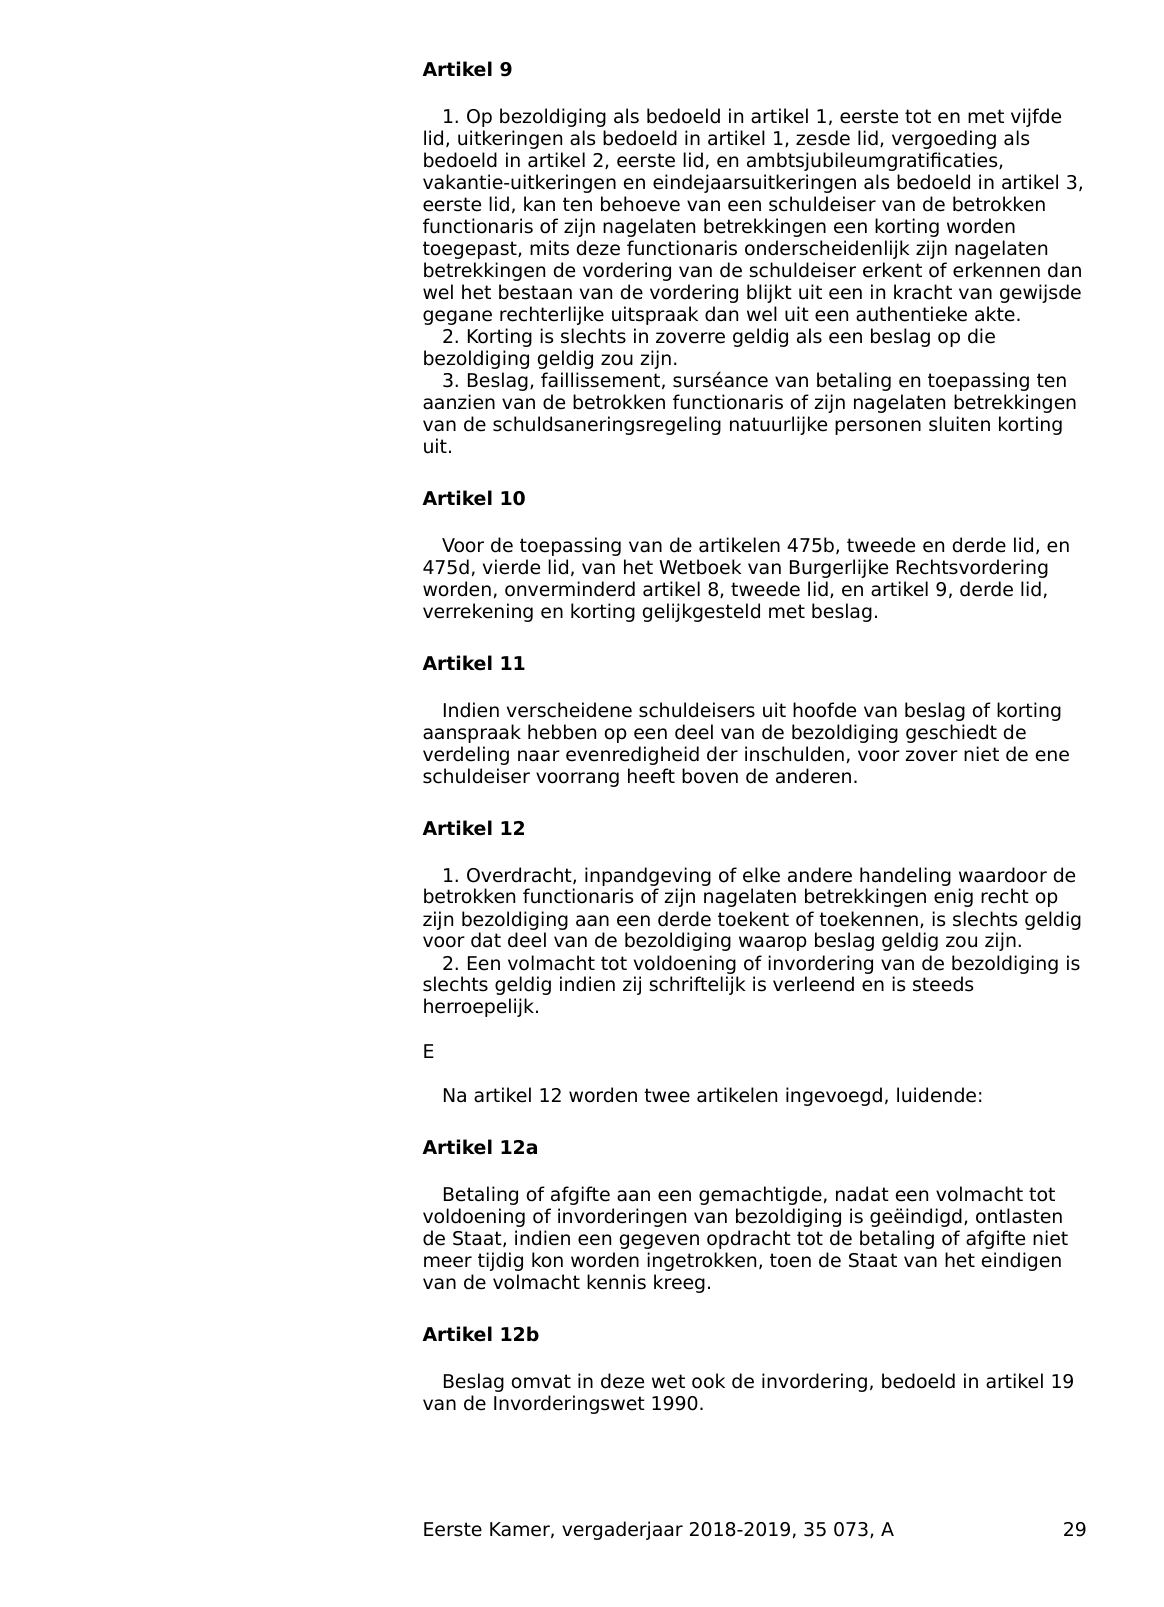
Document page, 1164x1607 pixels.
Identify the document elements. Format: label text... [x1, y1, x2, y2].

subtitle Artikel 9 [422, 59, 1087, 81]
text Beslag omvat in deze wet ook de invordering, bedoeld in artikel 19 van de Invorderingswet 1990. [422, 1371, 1087, 1414]
subtitle Artikel 12b [422, 1323, 1087, 1346]
text Indien verscheidene schuldeisers uit hoofde van beslag of korting aanspraak hebben op een deel van de bezoldiging geschiedt de verdeling naar evenredigheid der inschulden, voor zover niet de ene schuldeiser voorrang heeft boven de anderen. [422, 699, 1087, 787]
text 1. Overdracht, inpandgeving of elke andere handeling waardoor de betrokken functionaris of zijn nagelaten betrekkingen enig recht op zijn bezoldiging aan een derde toekent of toekennen, is slechts geldig voor dat deel van de bezoldiging waarop beslag geldig zou zijn. [422, 864, 1087, 952]
text Na artikel 12 worden twee artikelen ingevoegd, luidende: [422, 1085, 1087, 1107]
text Betaling of afgifte aan een gemachtigde, nadat een volmacht tot voldoening of invorderingen van bezoldiging is geëindigd, ontlasten de Staat, indien een gegeven opdracht tot de betaling of afgifte niet meer tijdig kon worden ingetrokken, toen de Staat van het eindigen van de volmacht kennis kreeg. [422, 1184, 1087, 1293]
text E [422, 1041, 1087, 1062]
subtitle Artikel 10 [422, 488, 1087, 510]
text 1. Op bezoldiging als bedoeld in artikel 1, eerste tot en met vijfde lid, uitkeringen als bedoeld in artikel 1, zesde lid, vergoeding als bedoeld in artikel 2, eerste lid, en ambtsjubileumgratificaties, vakantie-uitkeringen en eindejaarsuitkeringen als bedoeld in artikel 3, eerste lid, kan ten behoeve van een schuldeiser van de betrokken functionaris of zijn nagelaten betrekkingen een korting worden toegepast, mits deze functionaris onderscheidenlijk zijn nagelaten betrekkingen de vordering van de schuldeiser erkent of erkennen dan wel het bestaan van de vordering blijkt uit een in kracht van gewijsde gegane rechterlijke uitspraak dan wel uit een authentieke akte. [422, 106, 1087, 326]
text 2. Korting is slechts in zoverre geldig als een beslag op die bezoldiging geldig zou zijn. [422, 326, 1087, 370]
text 2. Een volmacht tot voldoening of invordering van de bezoldiging is slechts geldig indien zij schriftelijk is verleend en is steeds herroepelijk. [422, 952, 1087, 1018]
subtitle Artikel 12a [422, 1137, 1087, 1159]
text 3. Beslag, faillissement, surséance van betaling en toepassing ten aanzien van de betrokken functionaris of zijn nagelaten betrekkingen van de schuldsaneringsregeling natuurlijke personen sluiten korting uit. [422, 370, 1087, 458]
text Voor de toepassing van de artikelen 475b, tweede en derde lid, en 475d, vierde lid, van het Wetboek van Burgerlijke Rechtsvordering worden, onverminderd artikel 8, tweede lid, en artikel 9, derde lid, verrekening en korting gelijkgesteld met beslag. [422, 535, 1087, 623]
subtitle Artikel 12 [422, 817, 1087, 839]
subtitle Artikel 11 [422, 653, 1087, 674]
